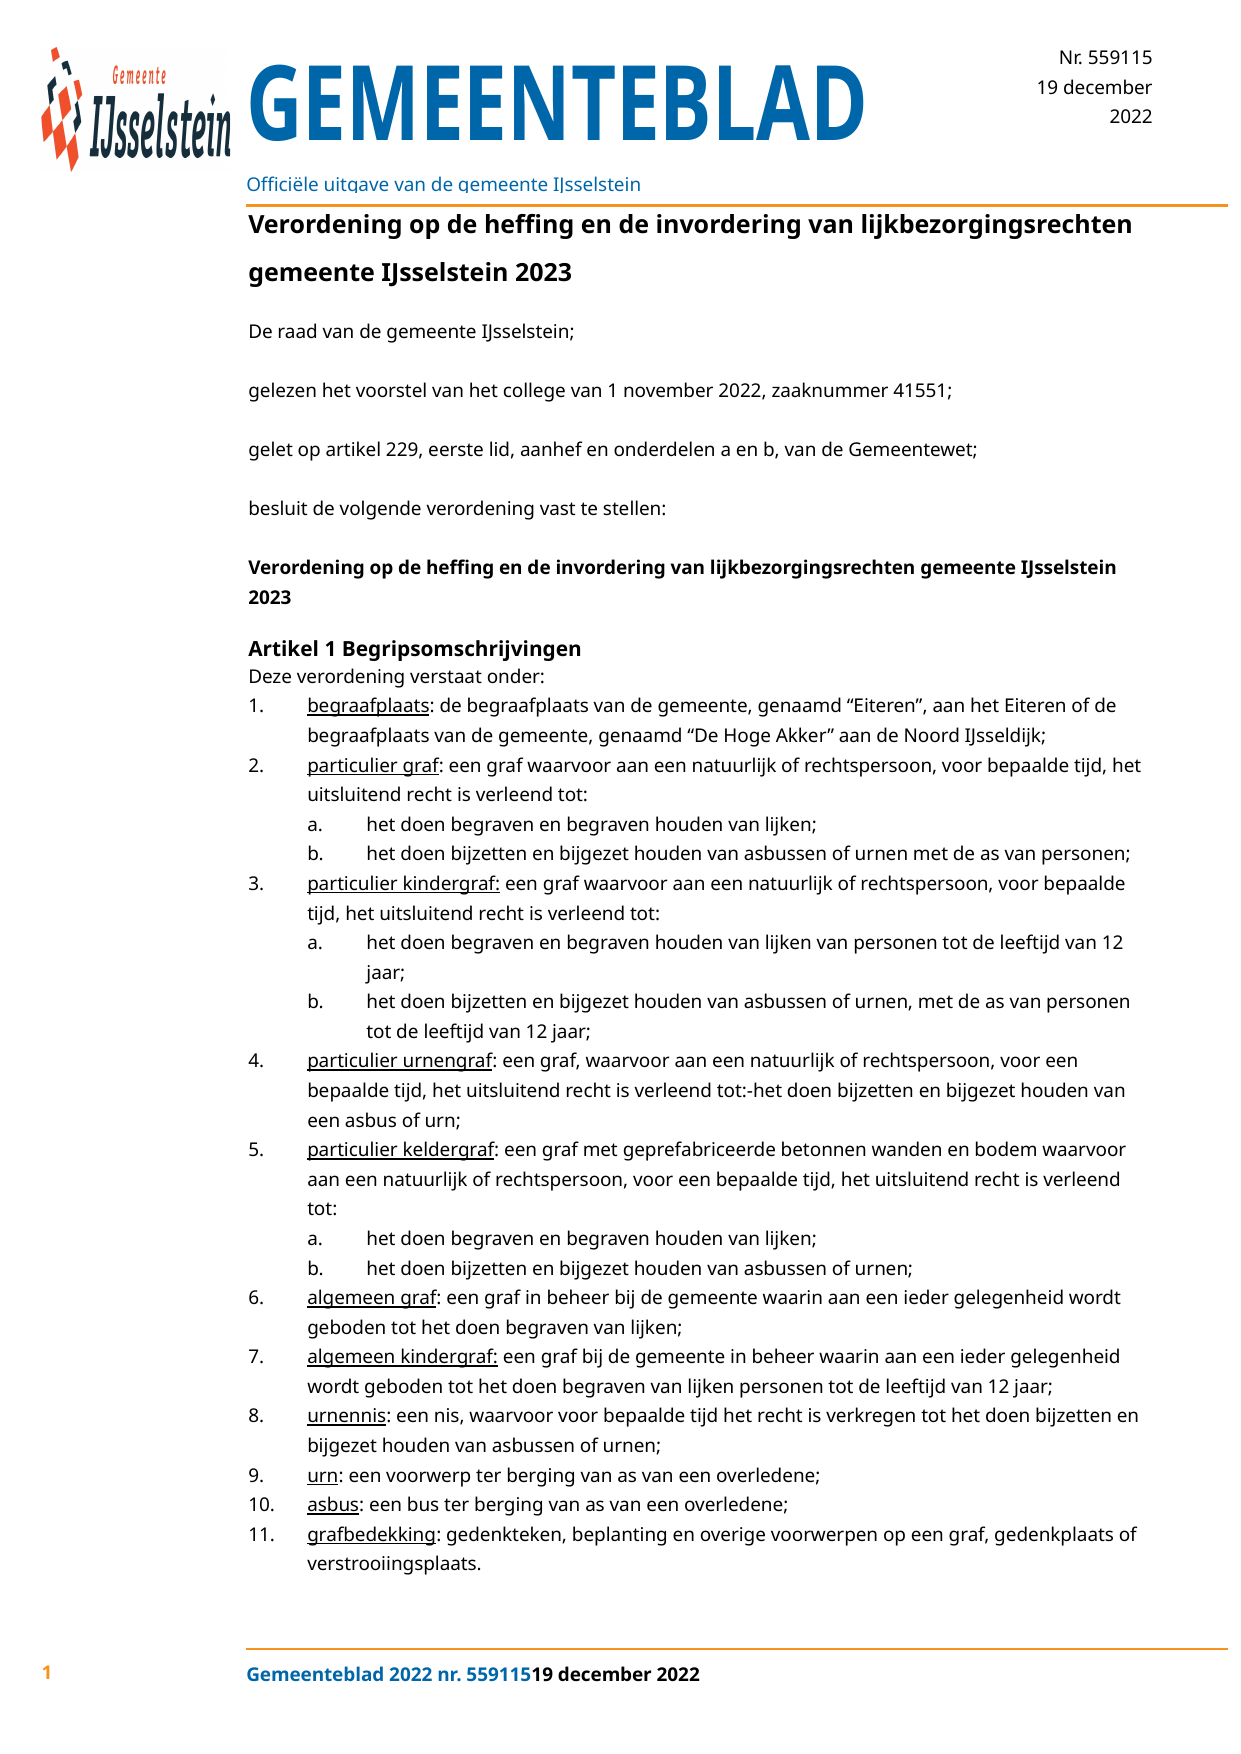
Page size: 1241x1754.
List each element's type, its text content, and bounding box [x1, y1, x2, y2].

list asbus: een bus ter berging van as van een overledene; [248, 1491, 1152, 1517]
text gelet op artikel 229, eerste lid, aanhef en onderdelen a en b, van de Gemeentewet; [248, 436, 1152, 462]
list grafbedekking: gedenkteken, beplanting en overige voorwerpen op een graf, gedenkplaats of verstrooiingsplaats. [248, 1521, 1152, 1576]
text Artikel 1 Begripsomschrijvingen [248, 634, 1152, 663]
list het doen begraven en begraven houden van lijken; [307, 811, 1152, 837]
text Deze verordening verstaat onder: [248, 663, 1152, 689]
text gelezen het voorstel van het college van 1 november 2022, zaaknummer 41551; [248, 377, 1152, 403]
text Verordening op de heffing en de invordering van lijkbezorgingsrechten gemeente IJsselstein 2023 [248, 207, 1152, 288]
list algemeen graf: een graf in beheer bij de gemeente waarin aan een ieder gelegenheid wordt geboden tot het doen begraven van lijken; [248, 1284, 1152, 1339]
list particulier urnengraf: een graf, waarvoor aan een natuurlijk of rechtspersoon, voor een bepaalde tijd, het uitsluitend recht is verleend tot:-het doen bijzetten en bijgezet houden van een asbus of urn; [248, 1048, 1152, 1132]
list particulier graf: een graf waarvoor aan een natuurlijk of rechtspersoon, voor bepaalde tijd, het uitsluitend recht is verleend tot: [248, 752, 1152, 807]
text besluit de volgende verordening vast te stellen: [248, 495, 1152, 521]
list het doen begraven en begraven houden van lijken van personen tot de leeftijd van 12 jaar; [307, 929, 1152, 984]
list begraafplaats: de begraafplaats van de gemeente, genaamd “Eiteren”, aan het Eiteren of de begraafplaats van de gemeente, genaamd “De Hoge Akker” aan de Noord IJsseldijk; [248, 693, 1152, 748]
list algemeen kindergraf: een graf bij de gemeente in beheer waarin aan een ieder gelegenheid wordt geboden tot het doen begraven van lijken personen tot de leeftijd van 12 jaar; [248, 1343, 1152, 1399]
list het doen bijzetten en bijgezet houden van asbussen of urnen; [307, 1255, 1152, 1280]
picture [41, 47, 231, 172]
list particulier kindergraf: een graf waarvoor aan een natuurlijk of rechtspersoon, voor bepaalde tijd, het uitsluitend recht is verleend tot: [248, 870, 1152, 925]
list particulier keldergraf: een graf met geprefabriceerde betonnen wanden en bodem waarvoor aan een natuurlijk of rechtspersoon, voor een bepaalde tijd, het uitsluitend recht is verleend tot: [248, 1136, 1152, 1221]
text De raad van de gemeente IJsselstein; [248, 318, 1152, 344]
list het doen bijzetten en bijgezet houden van asbussen of urnen met de as van personen; [307, 841, 1152, 866]
list urnennis: een nis, waarvoor voor bepaalde tijd het recht is verkregen tot het doen bijzetten en bijgezet houden van asbussen of urnen; [248, 1403, 1152, 1458]
text Verordening op de heffing en de invordering van lijkbezorgingsrechten gemeente IJsselstein 2023 [248, 554, 1152, 610]
list het doen begraven en begraven houden van lijken; [307, 1225, 1152, 1251]
list urn: een voorwerp ter berging van as van een overledene; [248, 1462, 1152, 1487]
list het doen bijzetten en bijgezet houden van asbussen of urnen, met de as van personen tot de leeftijd van 12 jaar; [307, 988, 1152, 1044]
